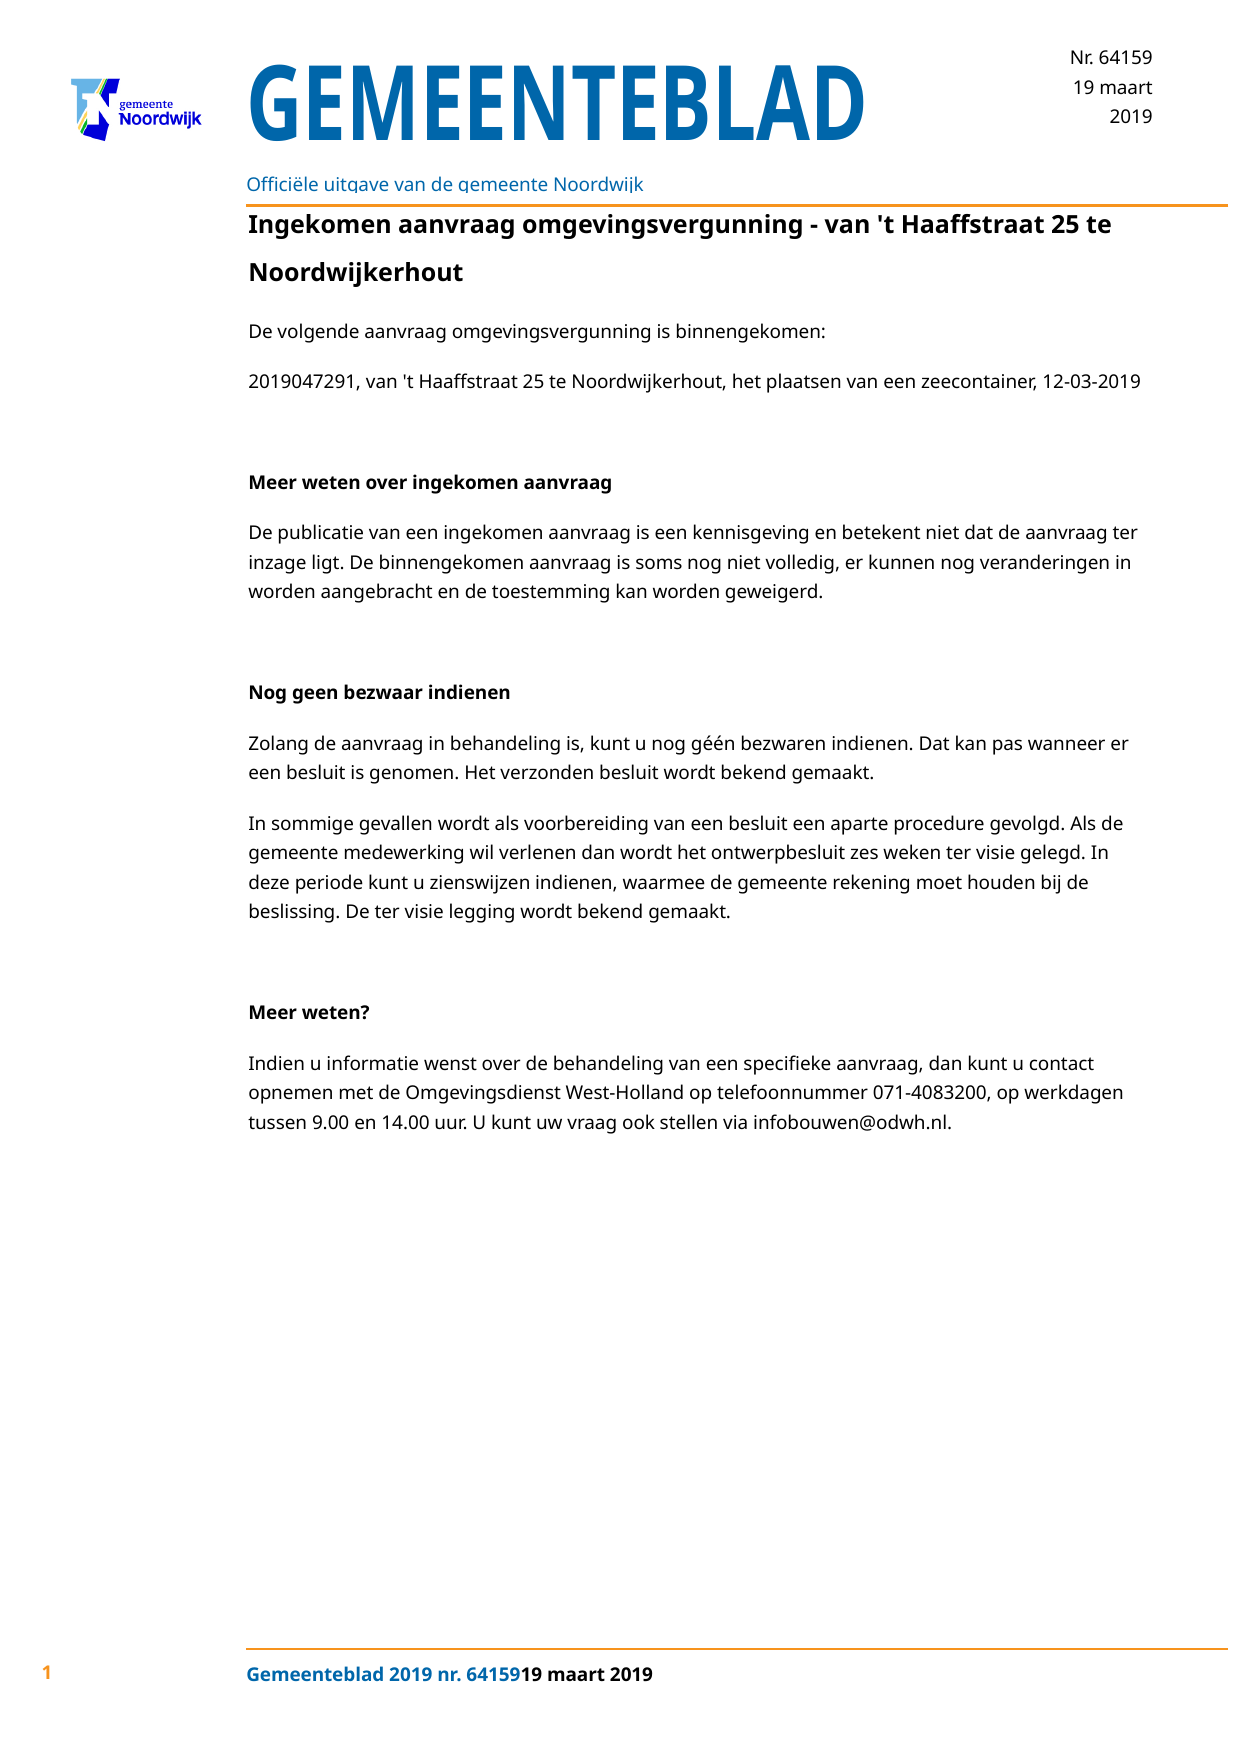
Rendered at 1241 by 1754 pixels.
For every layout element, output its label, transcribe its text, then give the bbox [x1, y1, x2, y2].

text Meer weten over ingekomen aanvraag [248, 469, 1152, 495]
text 2019047291, van 't Haaffstraat 25 te Noordwijkerhout, het plaatsen van een zeecontainer, 12-03-2019 [248, 368, 1152, 394]
text De publicatie van een ingekomen aanvraag is een kennisgeving en betekent niet dat de aanvraag ter inzage ligt. De binnengekomen aanvraag is soms nog niet volledig, er kunnen nog veranderingen in worden aangebracht en de toestemming kan worden geweigerd. [248, 519, 1152, 604]
text De volgende aanvraag omgevingsvergunning is binnengekomen: [248, 318, 1152, 344]
picture [41, 47, 231, 172]
text Indien u informatie wenst over de behandeling van een specifieke aanvraag, dan kunt u contact opnemen met de Omgevingsdienst West-Holland op telefoonnummer 071-4083200, op werkdagen tussen 9.00 en 14.00 uur. U kunt uw vraag ook stellen via infobouwen@odwh.nl. [248, 1050, 1152, 1135]
text Meer weten? [248, 999, 1152, 1025]
text Nog geen bezwaar indienen [248, 679, 1152, 705]
text Ingekomen aanvraag omgevingsvergunning - van 't Haaffstraat 25 te Noordwijkerhout [248, 207, 1152, 288]
text Zolang de aanvraag in behandeling is, kunt u nog géén bezwaren indienen. Dat kan pas wanneer er een besluit is genomen. Het verzonden besluit wordt bekend gemaakt. [248, 730, 1152, 785]
text In sommige gevallen wordt als voorbereiding van een besluit een aparte procedure gevolgd. Als de gemeente medewerking wil verlenen dan wordt het ontwerpbesluit zes weken ter visie gelegd. In deze periode kunt u zienswijzen indienen, waarmee de gemeente rekening moet houden bij de beslissing. De ter visie legging wordt bekend gemaakt. [248, 810, 1152, 924]
